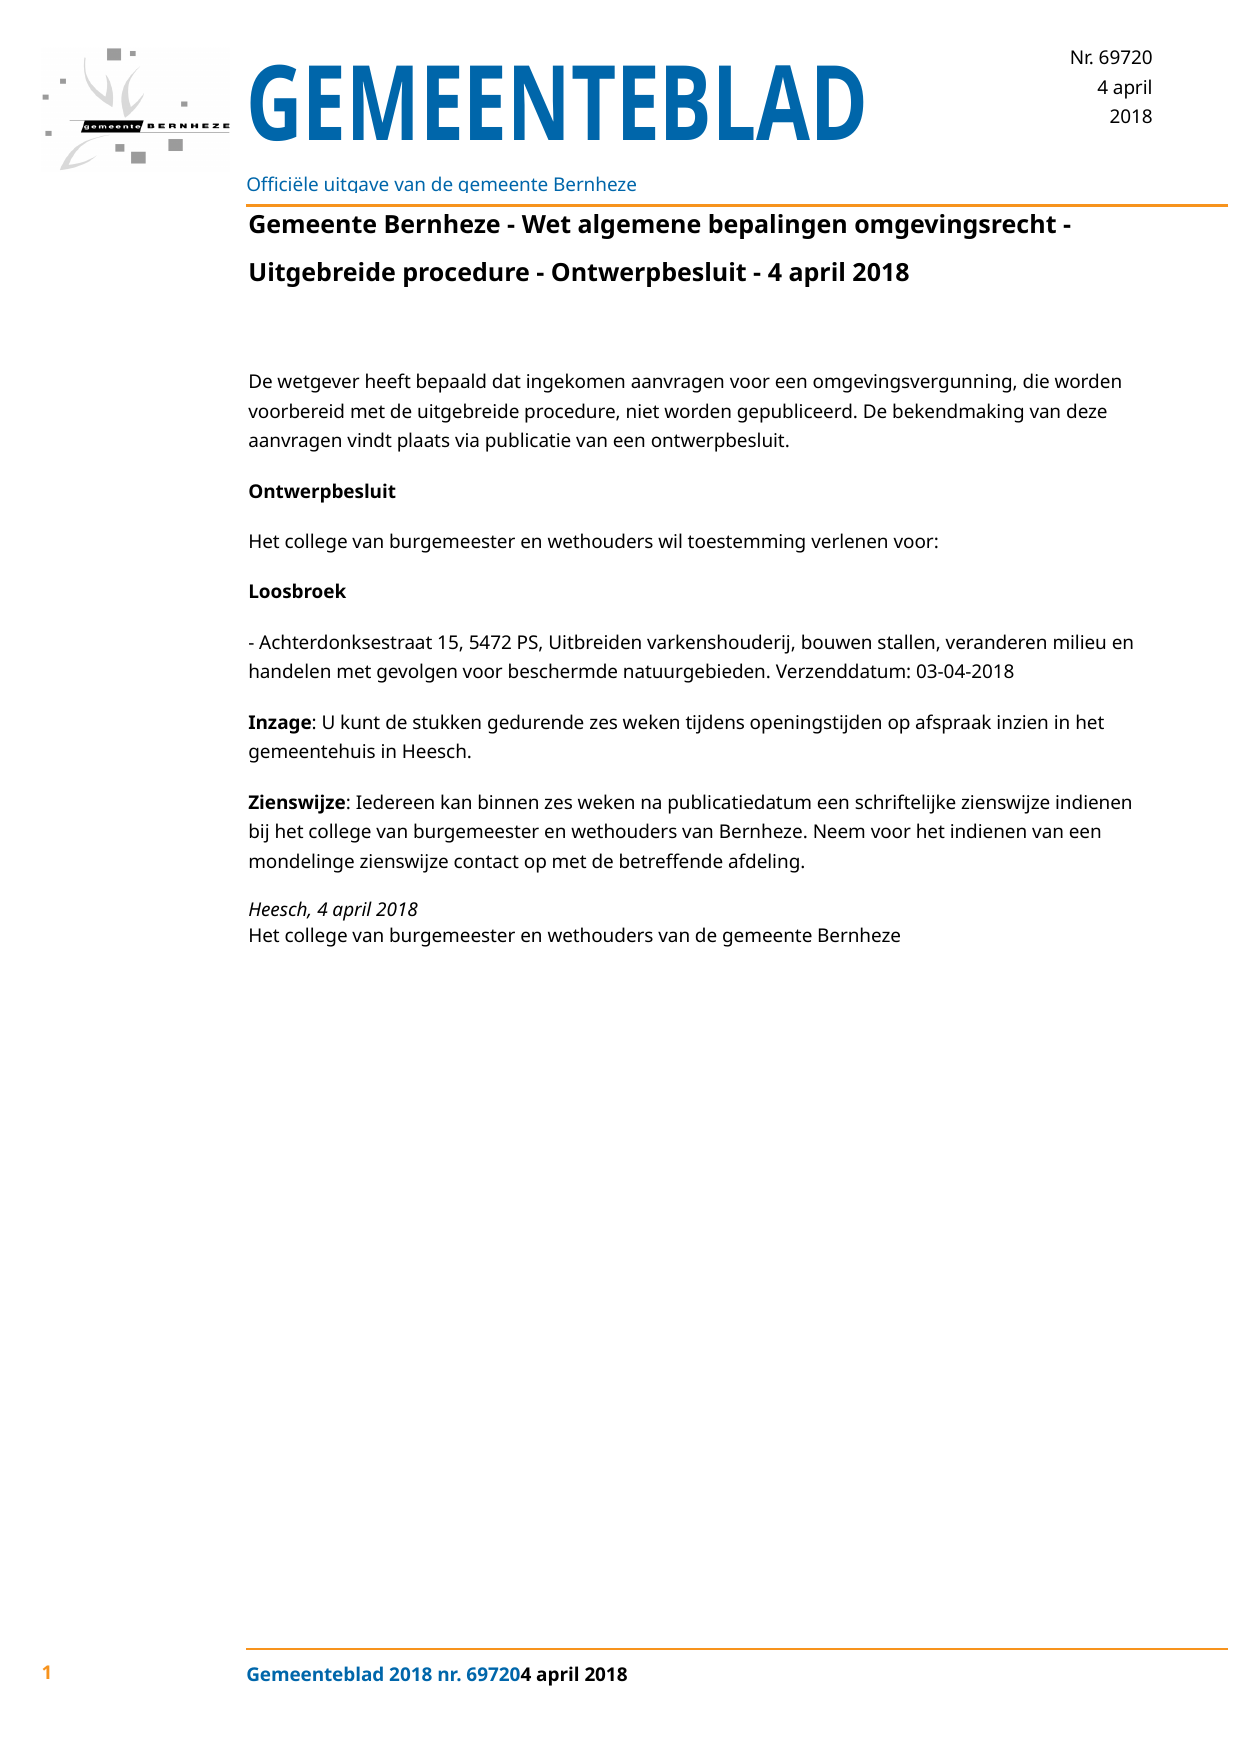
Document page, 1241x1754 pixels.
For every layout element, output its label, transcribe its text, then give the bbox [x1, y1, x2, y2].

text Inzage: U kunt de stukken gedurende zes weken tijdens openingstijden op afspraak inzien in het gemeentehuis in Heesch. [248, 709, 1152, 764]
text - Achterdonksestraat 15, 5472 PS, Uitbreiden varkenshouderij, bouwen stallen, veranderen milieu en handelen met gevolgen voor beschermde natuurgebieden. Verzenddatum: 03-04-2018 [248, 629, 1152, 684]
text Ontwerpbesluit [248, 478, 1152, 504]
text Het college van burgemeester en wethouders wil toestemming verlenen voor: [248, 528, 1152, 554]
text Gemeente Bernheze - Wet algemene bepalingen omgevingsrecht -Uitgebreide procedure - Ontwerpbesluit - 4 april 2018 [248, 207, 1152, 288]
text Zienswijze: Iedereen kan binnen zes weken na publicatiedatum een schriftelijke zienswijze indienen bij het college van burgemeester en wethouders van Bernheze. Neem voor het indienen van een mondelinge zienswijze contact op met de betreffende afdeling. [248, 789, 1152, 874]
text Heesch, 4 april 2018 [248, 896, 1152, 922]
text Loosbroek [248, 579, 1152, 604]
text De wetgever heeft bepaald dat ingekomen aanvragen voor een omgevingsvergunning, die worden voorbereid met de uitgebreide procedure, niet worden gepubliceerd. De bekendmaking van deze aanvragen vindt plaats via publicatie van een ontwerpbesluit. [248, 368, 1152, 453]
text Het college van burgemeester en wethouders van de gemeente Bernheze [248, 922, 1152, 948]
picture [41, 47, 231, 172]
